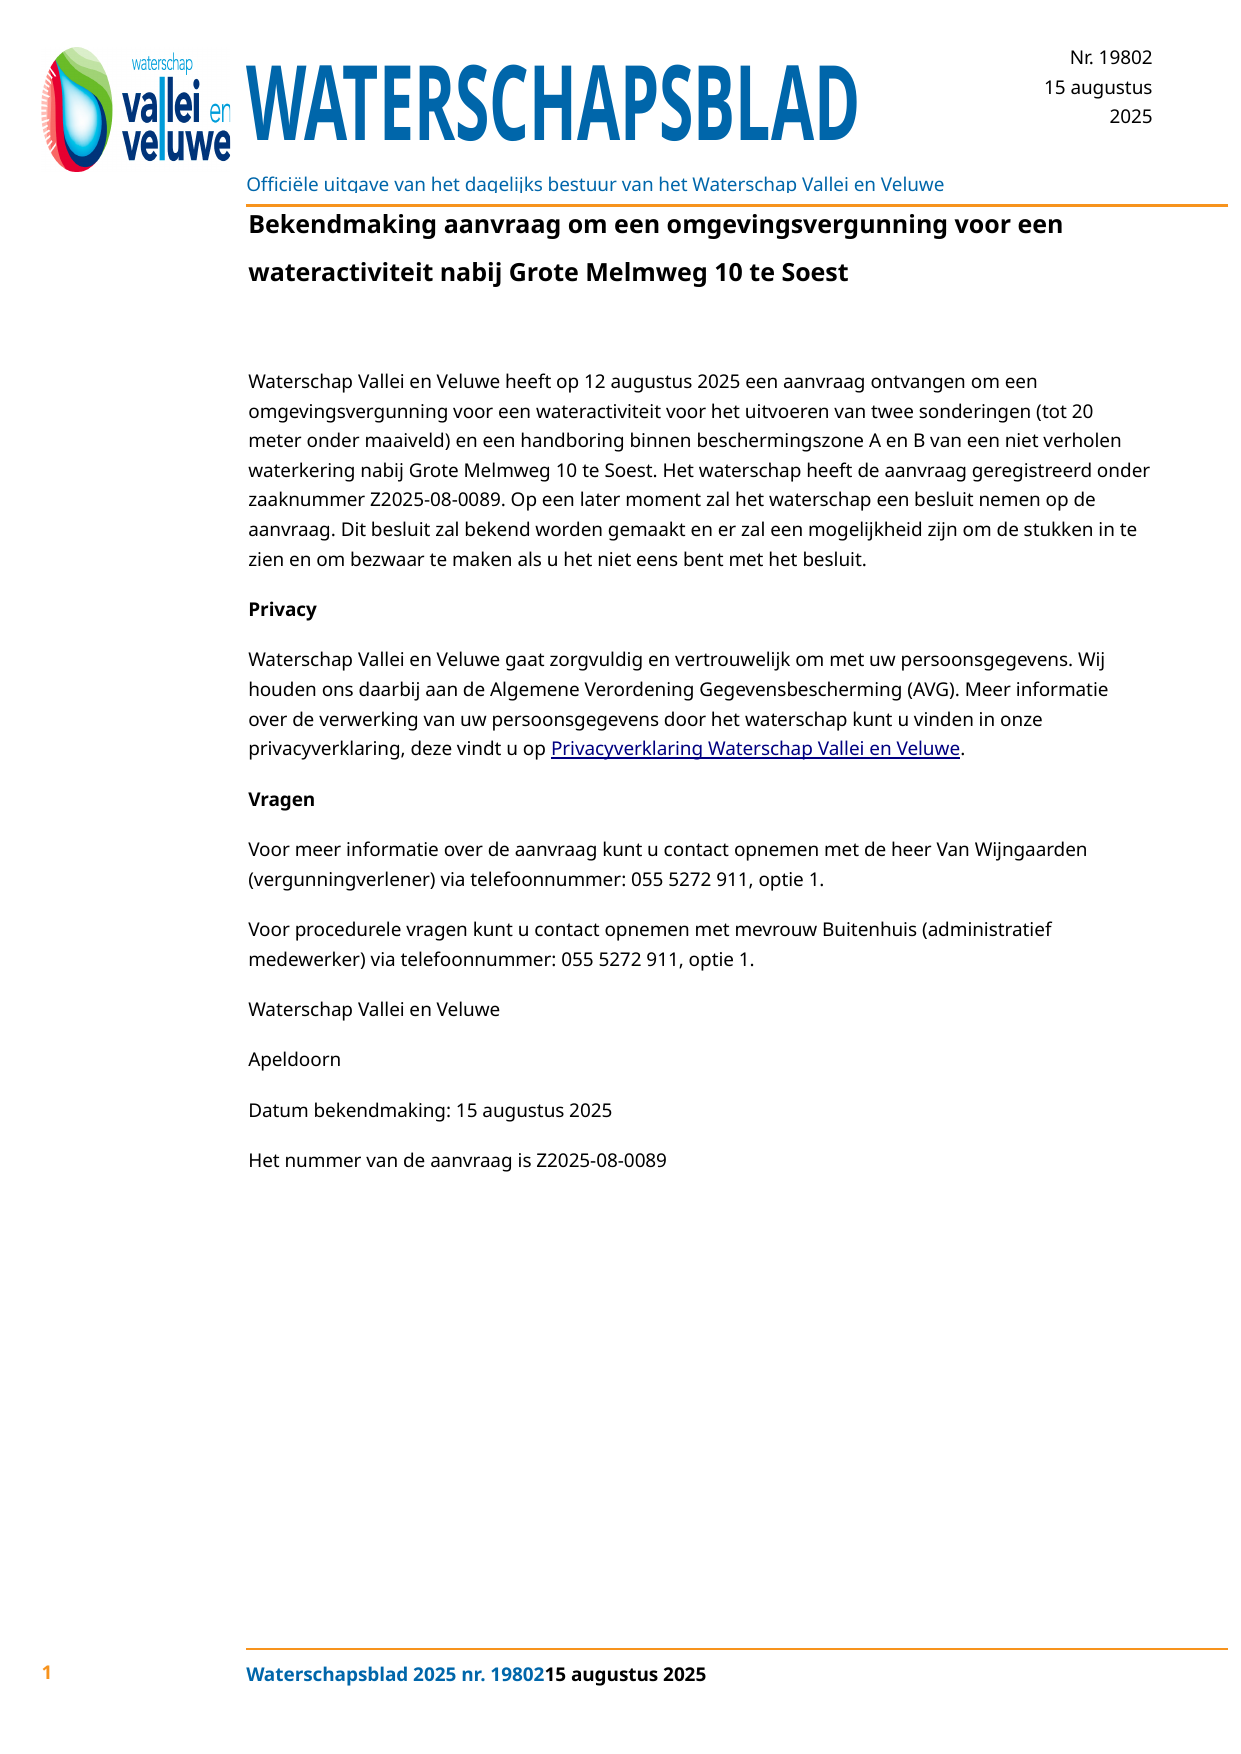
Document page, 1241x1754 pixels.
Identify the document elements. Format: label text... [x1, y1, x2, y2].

text Voor meer informatie over de aanvraag kunt u contact opnemen met de heer Van Wijngaarden (vergunningverlener) via telefoonnummer: 055 5272 911, optie 1. [248, 836, 1152, 892]
text Apeldoorn [248, 1047, 1152, 1072]
text Bekendmaking aanvraag om een omgevingsvergunning voor een wateractiviteit nabij Grote Melmweg 10 te Soest [248, 207, 1152, 288]
text Waterschap Vallei en Veluwe gaat zorgvuldig en vertrouwelijk om met uw persoonsgegevens. Wij houden ons daarbij aan de Algemene Verordening Gegevensbescherming (AVG). Meer informatie over de verwerking van uw persoonsgegevens door het waterschap kunt u vinden in onze privacyverklaring, deze vindt u op Privacyverklaring Waterschap Vallei en Veluwe. [248, 647, 1152, 761]
text Voor procedurele vragen kunt u contact opnemen met mevrouw Buitenhuis (administratief medewerker) via telefoonnummer: 055 5272 911, optie 1. [248, 916, 1152, 972]
text Datum bekendmaking: 15 augustus 2025 [248, 1097, 1152, 1123]
text Privacy [248, 596, 1152, 622]
text Waterschap Vallei en Veluwe [248, 996, 1152, 1022]
text Het nummer van de aanvraag is Z2025-08-0089 [248, 1147, 1152, 1173]
text Vragen [248, 786, 1152, 812]
text Waterschap Vallei en Veluwe heeft op 12 augustus 2025 een aanvraag ontvangen om een omgevingsvergunning voor een wateractiviteit voor het uitvoeren van twee sonderingen (tot 20 meter onder maaiveld) en een handboring binnen beschermingszone A en B van een niet verholen waterkering nabij Grote Melmweg 10 te Soest. Het waterschap heeft de aanvraag geregistreerd onder zaaknummer Z2025-08-0089. Op een later moment zal het waterschap een besluit nemen op de aanvraag. Dit besluit zal bekend worden gemaakt en er zal een mogelijkheid zijn om de stukken in te zien en om bezwaar te maken als u het niet eens bent met het besluit. [248, 368, 1152, 572]
picture [41, 47, 231, 172]
